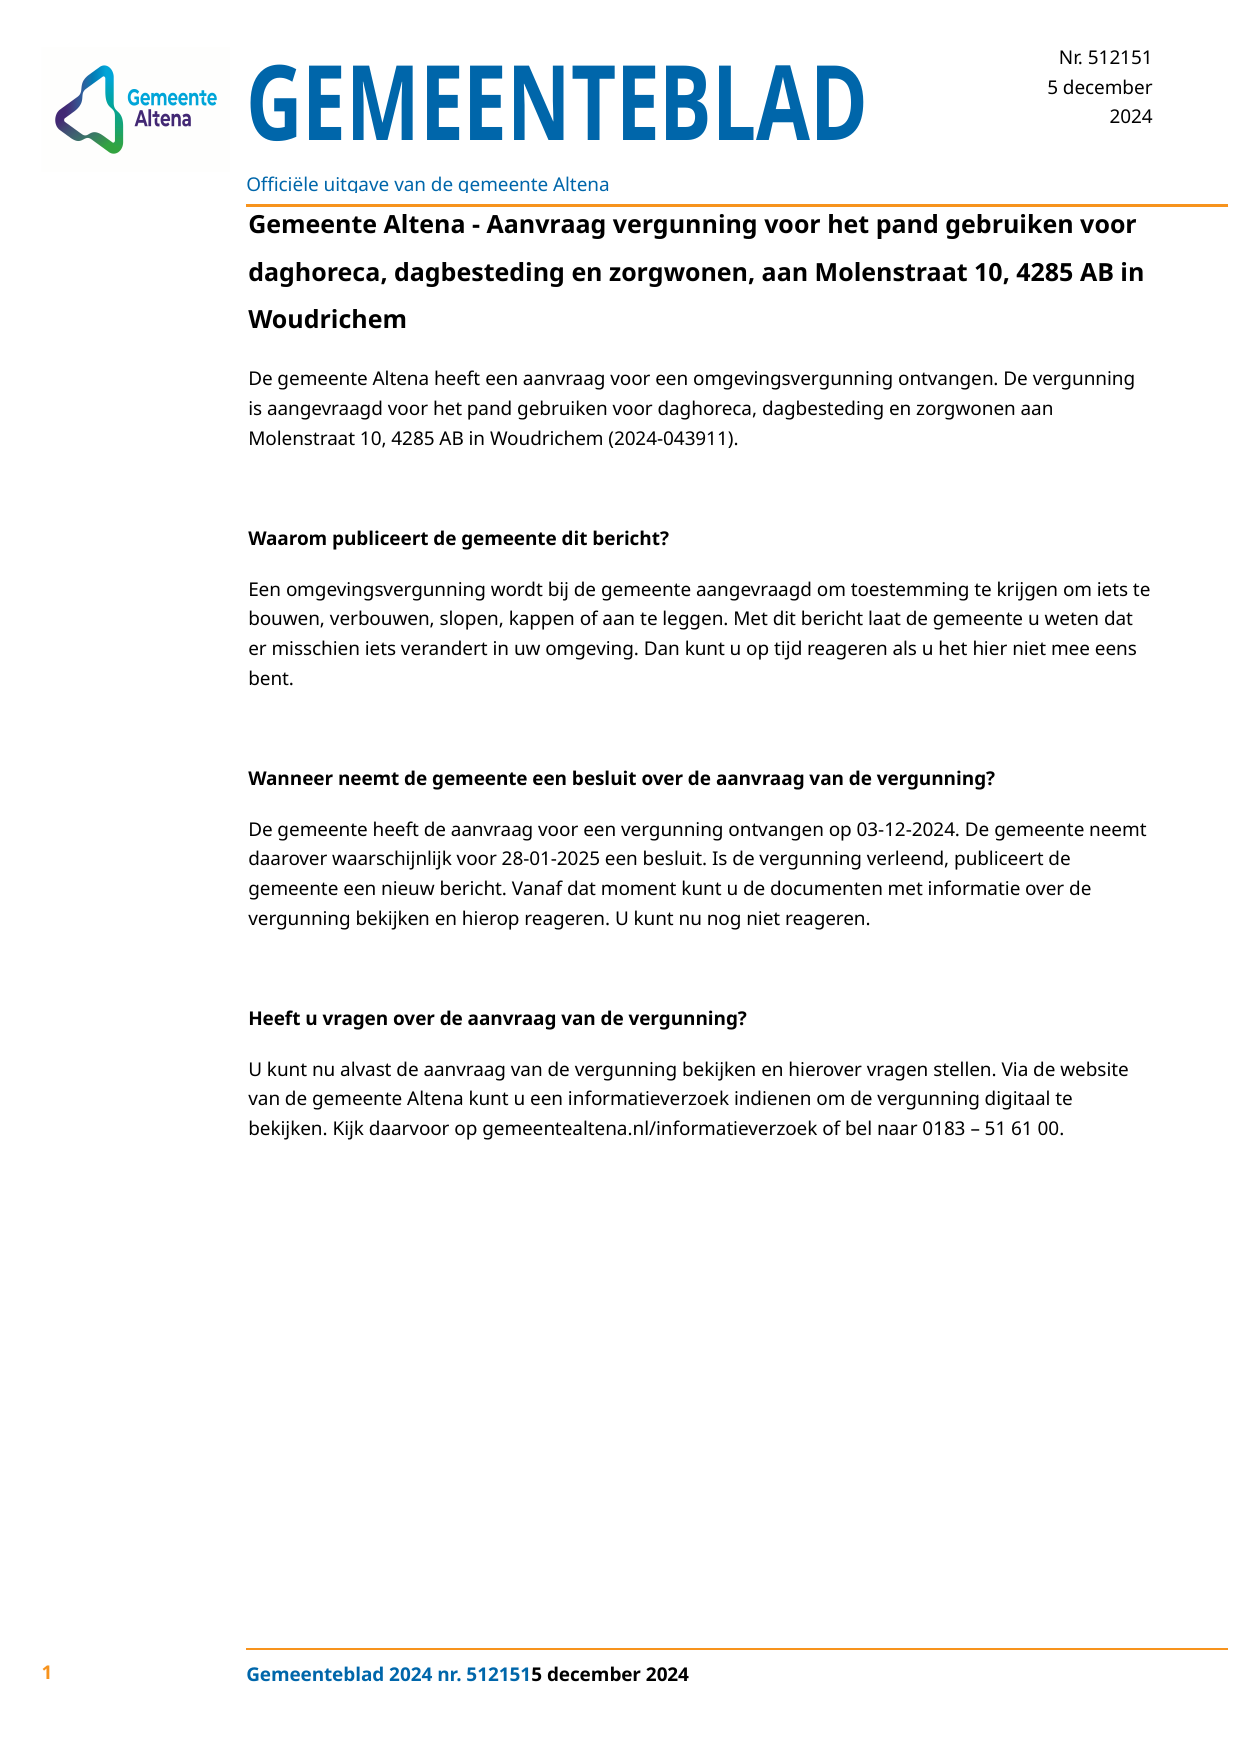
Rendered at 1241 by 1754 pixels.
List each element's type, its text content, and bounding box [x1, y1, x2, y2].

text De gemeente heeft de aanvraag voor een vergunning ontvangen op 03-12-2024. De gemeente neemt daarover waarschijnlijk voor 28-01-2025 een besluit. Is de vergunning verleend, publiceert de gemeente een nieuw bericht. Vanaf dat moment kunt u de documenten met informatie over de vergunning bekijken en hierop reageren. U kunt nu nog niet reageren. [248, 816, 1152, 930]
text Wanneer neemt de gemeente een besluit over de aanvraag van de vergunning? [248, 766, 1152, 791]
text Een omgevingsvergunning wordt bij de gemeente aangevraagd om toestemming te krijgen om iets te bouwen, verbouwen, slopen, kappen of aan te leggen. Met dit bericht laat de gemeente u weten dat er misschien iets verandert in uw omgeving. Dan kunt u op tijd reageren als u het hier niet mee eens bent. [248, 576, 1152, 690]
text De gemeente Altena heeft een aanvraag voor een omgevingsvergunning ontvangen. De vergunning is aangevraagd voor het pand gebruiken voor daghoreca, dagbesteding en zorgwonen aan Molenstraat 10, 4285 AB in Woudrichem (2024-043911). [248, 366, 1152, 450]
picture [41, 47, 231, 172]
text Waarom publiceert de gemeente dit bericht? [248, 526, 1152, 551]
text Heeft u vragen over de aanvraag van de vergunning? [248, 1006, 1152, 1031]
text U kunt nu alvast de aanvraag van de vergunning bekijken en hierover vragen stellen. Via de website van de gemeente Altena kunt u een informatieverzoek indienen om de vergunning digitaal te bekijken. Kijk daarvoor op gemeentealtena.nl/informatieverzoek of bel naar 0183 – 51 61 00. [248, 1056, 1152, 1141]
text Gemeente Altena - Aanvraag vergunning voor het pand gebruiken voor daghoreca, dagbesteding en zorgwonen, aan Molenstraat 10, 4285 AB in Woudrichem [248, 207, 1152, 336]
